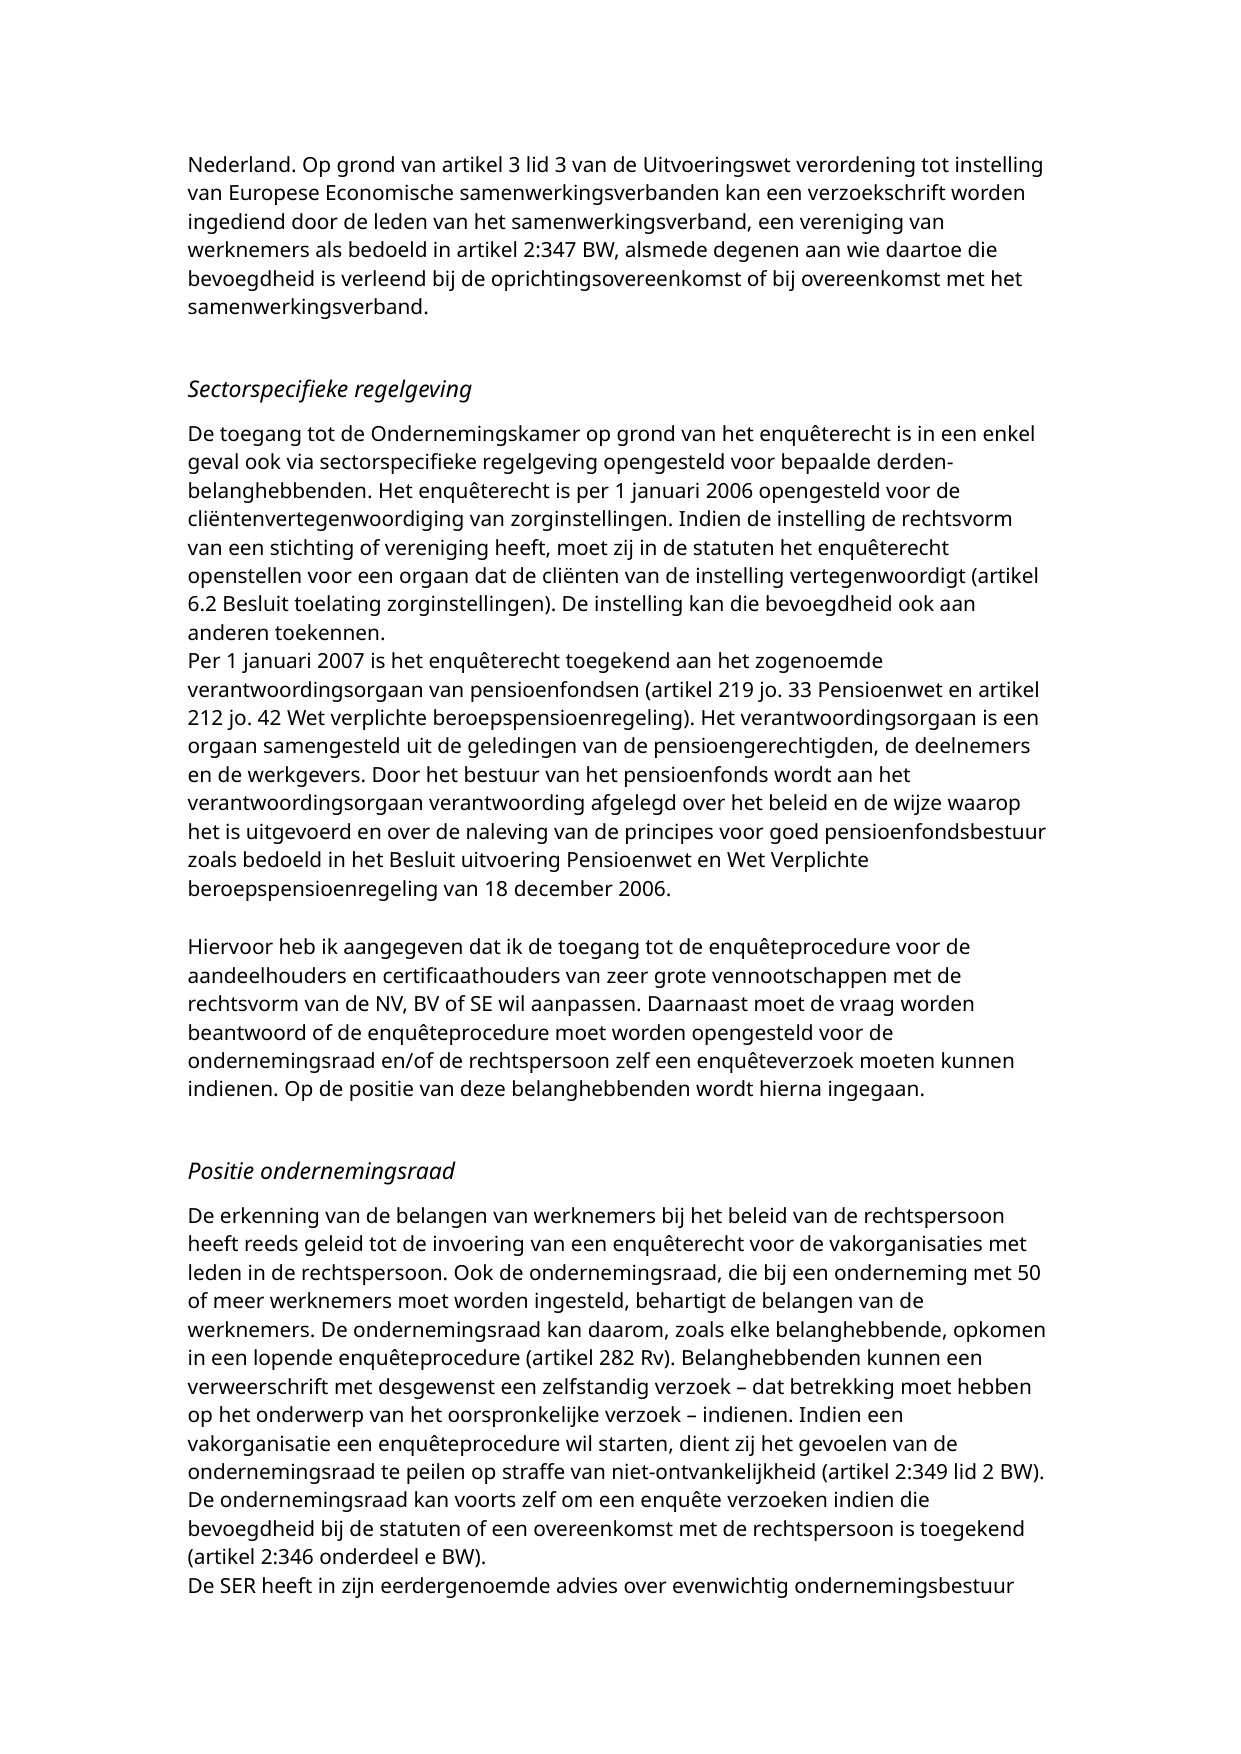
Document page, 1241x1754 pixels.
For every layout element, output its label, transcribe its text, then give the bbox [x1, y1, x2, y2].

text De erkenning van de belangen van werknemers bij het beleid van de rechtspersoon heeft reeds geleid tot de invoering van een enquêterecht voor de vakorganisaties met leden in de rechtspersoon. Ook de ondernemingsraad, die bij een onderneming met 50 of meer werknemers moet worden ingesteld, behartigt de belangen van de werknemers. De ondernemingsraad kan daarom, zoals elke belanghebbende, opkomen in een lopende enquêteprocedure (artikel 282 Rv). Belanghebbenden kunnen een verweerschrift met desgewenst een zelfstandig verzoek – dat betrekking moet hebben op het onderwerp van het oorspronkelijke verzoek – indienen. Indien een vakorganisatie een enquêteprocedure wil starten, dient zij het gevoelen van de ondernemingsraad te peilen op straffe van niet-ontvankelijkheid (artikel 2:349 lid 2 BW). De ondernemingsraad kan voorts zelf om een enquête verzoeken indien die bevoegdheid bij de statuten of een overeenkomst met de rechtspersoon is toegekend (artikel 2:346 onderdeel e BW). [187, 1201, 1053, 1571]
subtitle Sectorspecifieke regelgeving [187, 373, 1053, 404]
text Nederland. Op grond van artikel 3 lid 3 van de Uitvoeringswet verordening tot instelling van Europese Economische samenwerkingsverbanden kan een verzoekschrift worden ingediend door de leden van het samenwerkingsverband, een vereniging van werknemers als bedoeld in artikel 2:347 BW, alsmede degenen aan wie daartoe die bevoegdheid is verleend bij de oprichtingsovereenkomst of bij overeenkomst met het samenwerkingsverband. [187, 150, 1053, 321]
text De toegang tot de Ondernemingskamer op grond van het enquêterecht is in een enkel geval ook via sectorspecifieke regelgeving opengesteld voor bepaalde derden-belanghebbenden. Het enquêterecht is per 1 januari 2006 opengesteld voor de cliëntenvertegenwoordiging van zorginstellingen. Indien de instelling de rechtsvorm van een stichting of vereniging heeft, moet zij in de statuten het enquêterecht openstellen voor een orgaan dat de cliënten van de instelling vertegenwoordigt (artikel 6.2 Besluit toelating zorginstellingen). De instelling kan die bevoegdheid ook aan anderen toekennen. [187, 419, 1053, 646]
text Hiervoor heb ik aangegeven dat ik de toegang tot de enquêteprocedure voor de aandeelhouders en certificaathouders van zeer grote vennootschappen met de rechtsvorm van de NV, BV of SE wil aanpassen. Daarnaast moet de vraag worden beantwoord of de enquêteprocedure moet worden opengesteld voor de ondernemingsraad en/of de rechtspersoon zelf een enquêteverzoek moeten kunnen indienen. Op de positie van deze belanghebbenden wordt hierna ingegaan. [187, 932, 1053, 1103]
text Per 1 januari 2007 is het enquêterecht toegekend aan het zogenoemde verantwoordingsorgaan van pensioenfondsen (artikel 219 jo. 33 Pensioenwet en artikel 212 jo. 42 Wet verplichte beroepspensioenregeling). Het verantwoordingsorgaan is een orgaan samengesteld uit de geledingen van de pensioengerechtigden, de deelnemers en de werkgevers. Door het bestuur van het pensioenfonds wordt aan het verantwoordingsorgaan verantwoording afgelegd over het beleid en de wijze waarop het is uitgevoerd en over de naleving van de principes voor goed pensioenfondsbestuur zoals bedoeld in het Besluit uitvoering Pensioenwet en Wet Verplichte beroepspensioenregeling van 18 december 2006. [187, 646, 1053, 902]
text De SER heeft in zijn eerdergenoemde advies over evenwichtig ondernemingsbestuur [187, 1571, 1053, 1599]
subtitle Positie ondernemingsraad [187, 1155, 1053, 1186]
